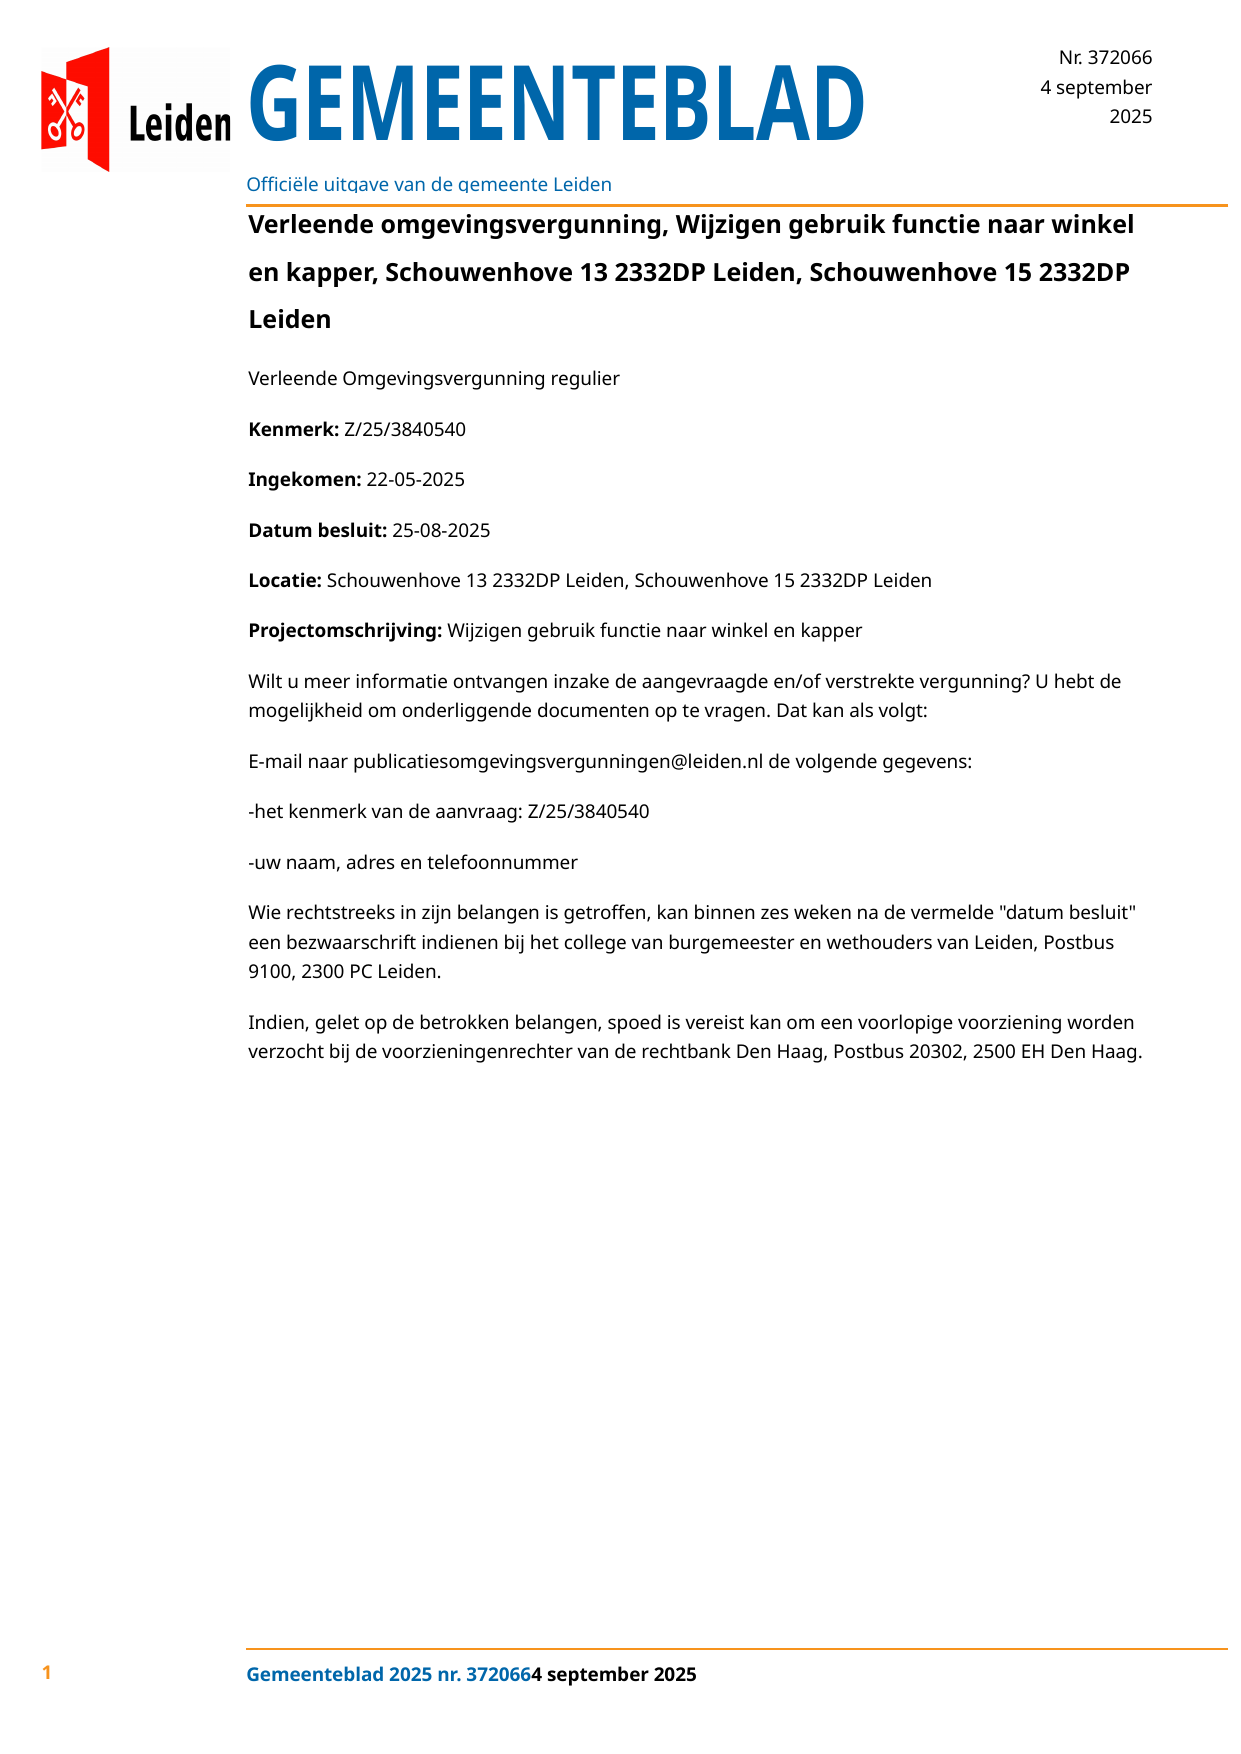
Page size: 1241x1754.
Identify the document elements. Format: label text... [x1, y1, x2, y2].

text E-mail naar publicatiesomgevingsvergunningen@leiden.nl de volgende gegevens: [248, 748, 1152, 774]
text Locatie: Schouwenhove 13 2332DP Leiden, Schouwenhove 15 2332DP Leiden [248, 567, 1152, 593]
text Kenmerk: Z/25/3840540 [248, 416, 1152, 442]
text Indien, gelet op de betrokken belangen, spoed is vereist kan om een voorlopige voorziening worden verzocht bij de voorzieningenrechter van de rechtbank Den Haag, Postbus 20302, 2500 EH Den Haag. [248, 1009, 1152, 1064]
text Datum besluit: 25-08-2025 [248, 517, 1152, 542]
picture [41, 47, 231, 172]
text Verleende omgevingsvergunning, Wijzigen gebruik functie naar winkel en kapper, Schouwenhove 13 2332DP Leiden, Schouwenhove 15 2332DP Leiden [248, 207, 1152, 336]
text Wilt u meer informatie ontvangen inzake de aangevraagde en/of verstrekte vergunning? U hebt de mogelijkheid om onderliggende documenten op te vragen. Dat kan als volgt: [248, 668, 1152, 723]
text -het kenmerk van de aanvraag: Z/25/3840540 [248, 798, 1152, 824]
text Projectomschrijving: Wijzigen gebruik functie naar winkel en kapper [248, 618, 1152, 643]
text Verleende Omgevingsvergunning regulier [248, 366, 1152, 391]
text Wie rechtstreeks in zijn belangen is getroffen, kan binnen zes weken na de vermelde "datum besluit" een bezwaarschrift indienen bij het college van burgemeester en wethouders van Leiden, Postbus 9100, 2300 PC Leiden. [248, 899, 1152, 984]
text -uw naam, adres en telefoonnummer [248, 849, 1152, 874]
text Ingekomen: 22-05-2025 [248, 466, 1152, 492]
